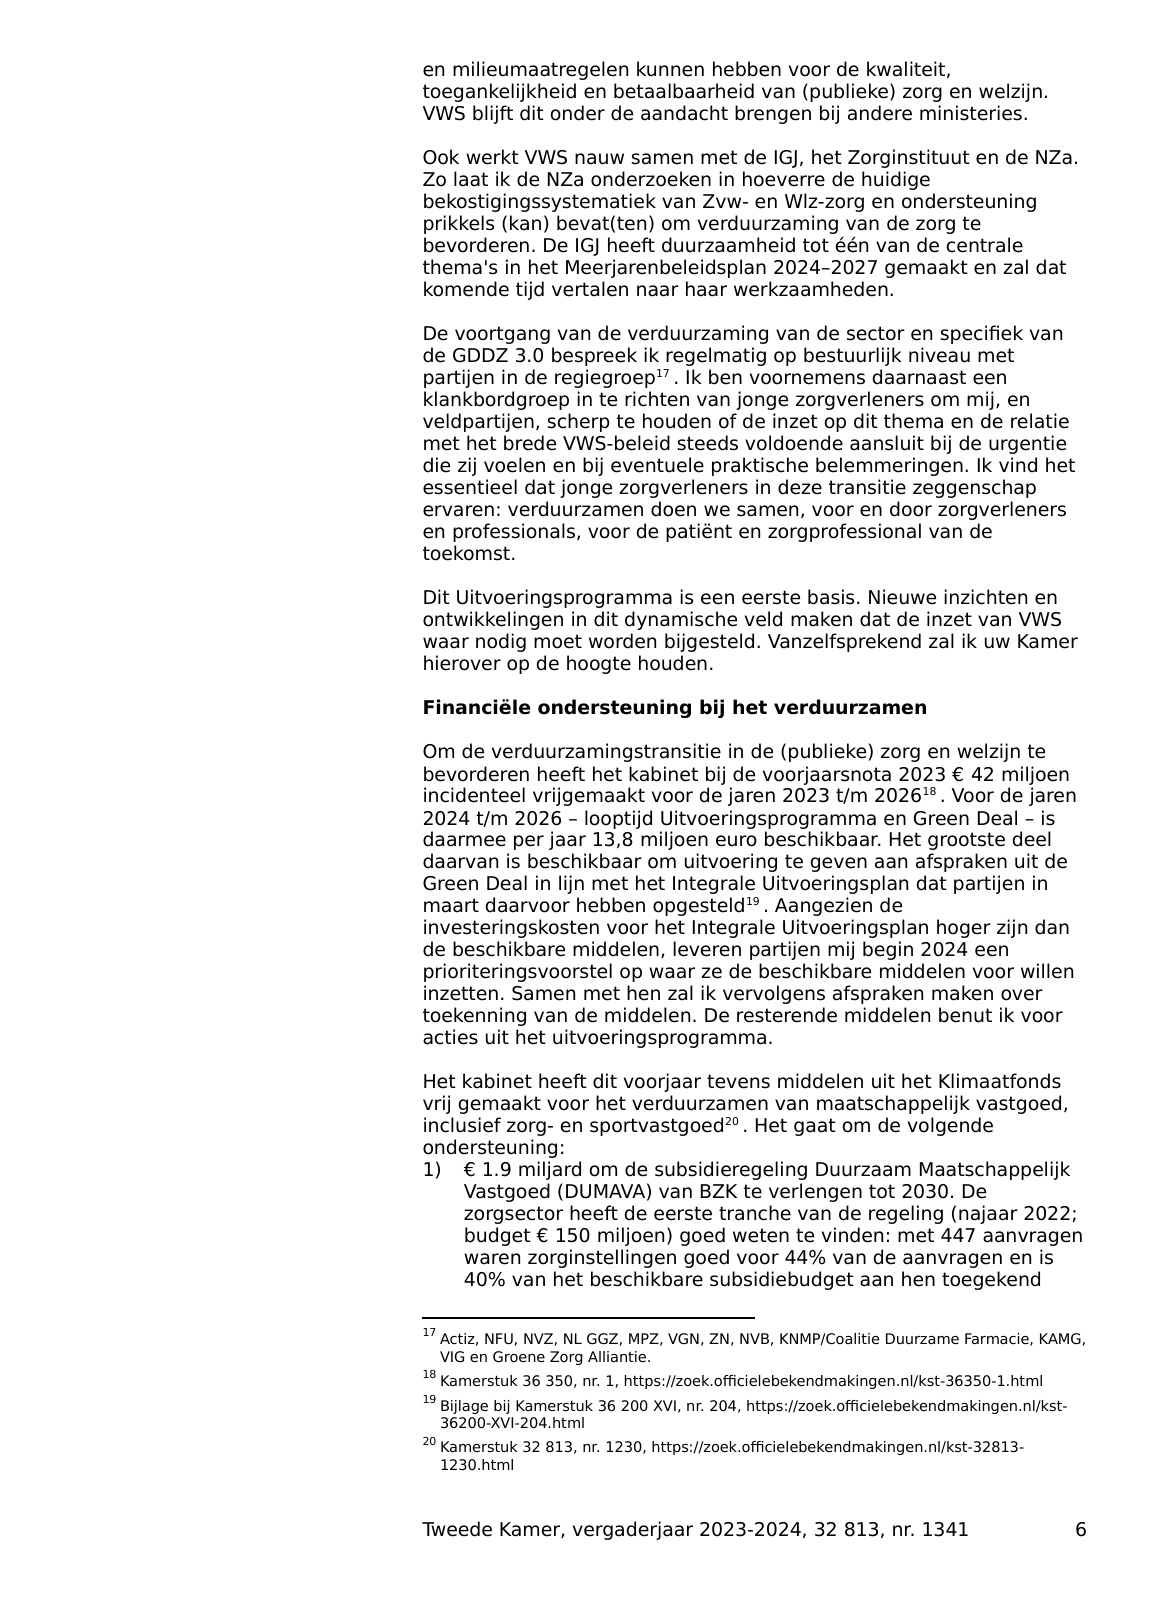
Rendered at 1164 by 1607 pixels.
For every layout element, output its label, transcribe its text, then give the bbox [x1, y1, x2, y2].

text Kamerstuk 32 813, nr. 1230, https://zoek.officielebekendmakingen.nl/kst-32813-1230.html [422, 1435, 1087, 1474]
text Dit Uitvoeringsprogramma is een eerste basis. Nieuwe inzichten en ontwikkelingen in dit dynamische veld maken dat de inzet van VWS waar nodig moet worden bijgesteld. Vanzelfsprekend zal ik uw Kamer hierover op de hoogte houden. [422, 587, 1087, 675]
subtitle Financiële ondersteuning bij het verduurzamen [422, 697, 1087, 719]
text 1) € 1.9 miljard om de subsidieregeling Duurzaam Maatschappelijk Vastgoed (DUMAVA) van BZK te verlengen tot 2030. De zorgsector heeft de eerste tranche van de regeling (najaar 2022; budget € 150 miljoen) goed weten te vinden: met 447 aanvragen waren zorginstellingen goed voor 44% van de aanvragen en is 40% van het beschikbare subsidiebudget aan hen toegekend [422, 1159, 1087, 1291]
text Actiz, NFU, NVZ, NL GGZ, MPZ, VGN, ZN, NVB, KNMP/Coalitie Duurzame Farmacie, KAMG, VIG en Groene Zorg Alliantie. [422, 1327, 1087, 1366]
text Het kabinet heeft dit voorjaar tevens middelen uit het Klimaatfonds vrij gemaakt voor het verduurzamen van maatschappelijk vastgoed, inclusief zorg- en sportvastgoed. Het gaat om de volgende ondersteuning: [422, 1071, 1087, 1159]
text Om de verduurzamingstransitie in de (publieke) zorg en welzijn te bevorderen heeft het kabinet bij de voorjaarsnota 2023 € 42 miljoen incidenteel vrijgemaakt voor de jaren 2023 t/m 2026. Voor de jaren 2024 t/m 2026 – looptijd Uitvoeringsprogramma en Green Deal – is daarmee per jaar 13,8 miljoen euro beschikbaar. Het grootste deel daarvan is beschikbaar om uitvoering te geven aan afspraken uit de Green Deal in lijn met het Integrale Uitvoeringsplan dat partijen in maart daarvoor hebben opgesteld. Aangezien de investeringskosten voor het Integrale Uitvoeringsplan hoger zijn dan de beschikbare middelen, leveren partijen mij begin 2024 een prioriteringsvoorstel op waar ze de beschikbare middelen voor willen inzetten. Samen met hen zal ik vervolgens afspraken maken over toekenning van de middelen. De resterende middelen benut ik voor acties uit het uitvoeringsprogramma. [422, 741, 1087, 1049]
text Ook werkt VWS nauw samen met de IGJ, het Zorginstituut en de NZa. Zo laat ik de NZa onderzoeken in hoeverre de huidige bekostigingssystematiek van Zvw- en Wlz-zorg en ondersteuning prikkels (kan) bevat(ten) om verduurzaming van de zorg te bevorderen. De IGJ heeft duurzaamheid tot één van de centrale thema's in het Meerjarenbeleidsplan 2024–2027 gemaakt en zal dat komende tijd vertalen naar haar werkzaamheden. [422, 147, 1087, 301]
text De voortgang van de verduurzaming van de sector en specifiek van de GDDZ 3.0 bespreek ik regelmatig op bestuurlijk niveau met partijen in de regiegroep. Ik ben voornemens daarnaast een klankbordgroep in te richten van jonge zorgverleners om mij, en veldpartijen, scherp te houden of de inzet op dit thema en de relatie met het brede VWS-beleid steeds voldoende aansluit bij de urgentie die zij voelen en bij eventuele praktische belemmeringen. Ik vind het essentieel dat jonge zorgverleners in deze transitie zeggenschap ervaren: verduurzamen doen we samen, voor en door zorgverleners en professionals, voor de patiënt en zorgprofessional van de toekomst. [422, 323, 1087, 565]
text Kamerstuk 36 350, nr. 1, https://zoek.officielebekendmakingen.nl/kst-36350-1.html [422, 1368, 1087, 1391]
text Bijlage bij Kamerstuk 36 200 XVI, nr. 204, https://zoek.officielebekendmakingen.nl/kst-36200-XVI-204.html [422, 1393, 1087, 1432]
text en milieumaatregelen kunnen hebben voor de kwaliteit, toegankelijkheid en betaalbaarheid van (publieke) zorg en welzijn. VWS blijft dit onder de aandacht brengen bij andere ministeries. [422, 59, 1087, 125]
